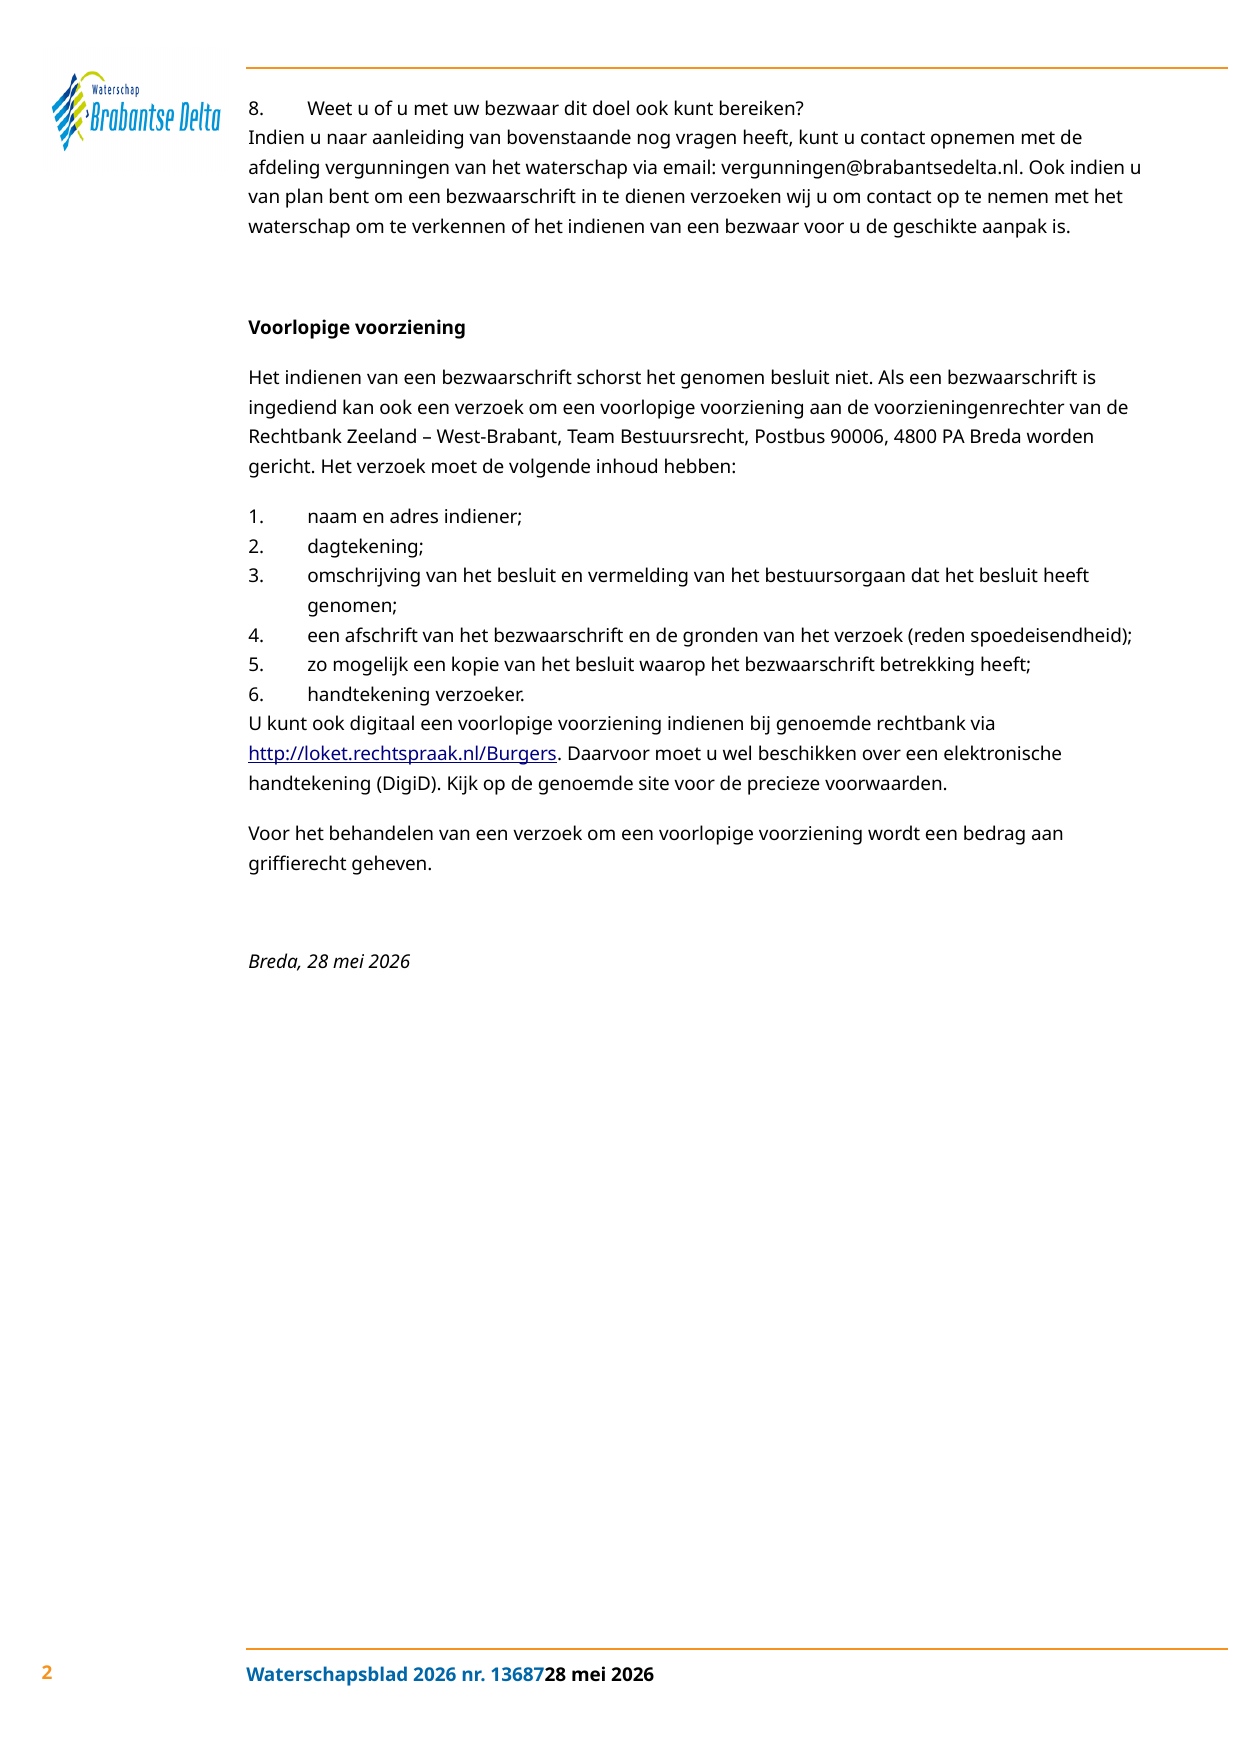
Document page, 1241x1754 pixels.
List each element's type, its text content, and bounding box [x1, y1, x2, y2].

list zo mogelijk een kopie van het besluit waarop het bezwaarschrift betrekking heeft; [248, 651, 1152, 677]
list naam en adres indiener; [248, 503, 1152, 529]
list dagtekening; [248, 533, 1152, 559]
text Het indienen van een bezwaarschrift schorst het genomen besluit niet. Als een bezwaarschrift is ingediend kan ook een verzoek om een voorlopige voorziening aan de voorzieningenrechter van de Rechtbank Zeeland – West-Brabant, Team Bestuursrecht, Postbus 90006, 4800 PA Breda worden gericht. Het verzoek moet de volgende inhoud hebben: [248, 364, 1152, 479]
text Indien u naar aanleiding van bovenstaande nog vragen heeft, kunt u contact opnemen met de afdeling vergunningen van het waterschap via email: vergunningen@brabantsedelta.nl. Ook indien u van plan bent om een bezwaarschrift in te dienen verzoeken wij u om contact op te nemen met het waterschap om te verkennen of het indienen van een bezwaar voor u de geschikte aanpak is. [248, 124, 1152, 239]
picture [41, 47, 231, 172]
text Breda, 28 mei 2026 [248, 948, 1152, 974]
list Weet u of u met uw bezwaar dit doel ook kunt bereiken? [248, 95, 1152, 121]
text Voorlopige voorziening [248, 314, 1152, 340]
list handtekening verzoeker. [248, 681, 1152, 707]
text U kunt ook digitaal een voorlopige voorziening indienen bij genoemde rechtbank via http://loket.rechtspraak.nl/Burgers. Daarvoor moet u wel beschikken over een elektronische handtekening (DigiD). Kijk op de genoemde site voor de precieze voorwaarden. [248, 711, 1152, 796]
list een afschrift van het bezwaarschrift en de gronden van het verzoek (reden spoedeisendheid); [248, 622, 1152, 648]
text Voor het behandelen van een verzoek om een voorlopige voorziening wordt een bedrag aan griffierecht geheven. [248, 820, 1152, 876]
list omschrijving van het besluit en vermelding van het bestuursorgaan dat het besluit heeft genomen; [248, 563, 1152, 618]
